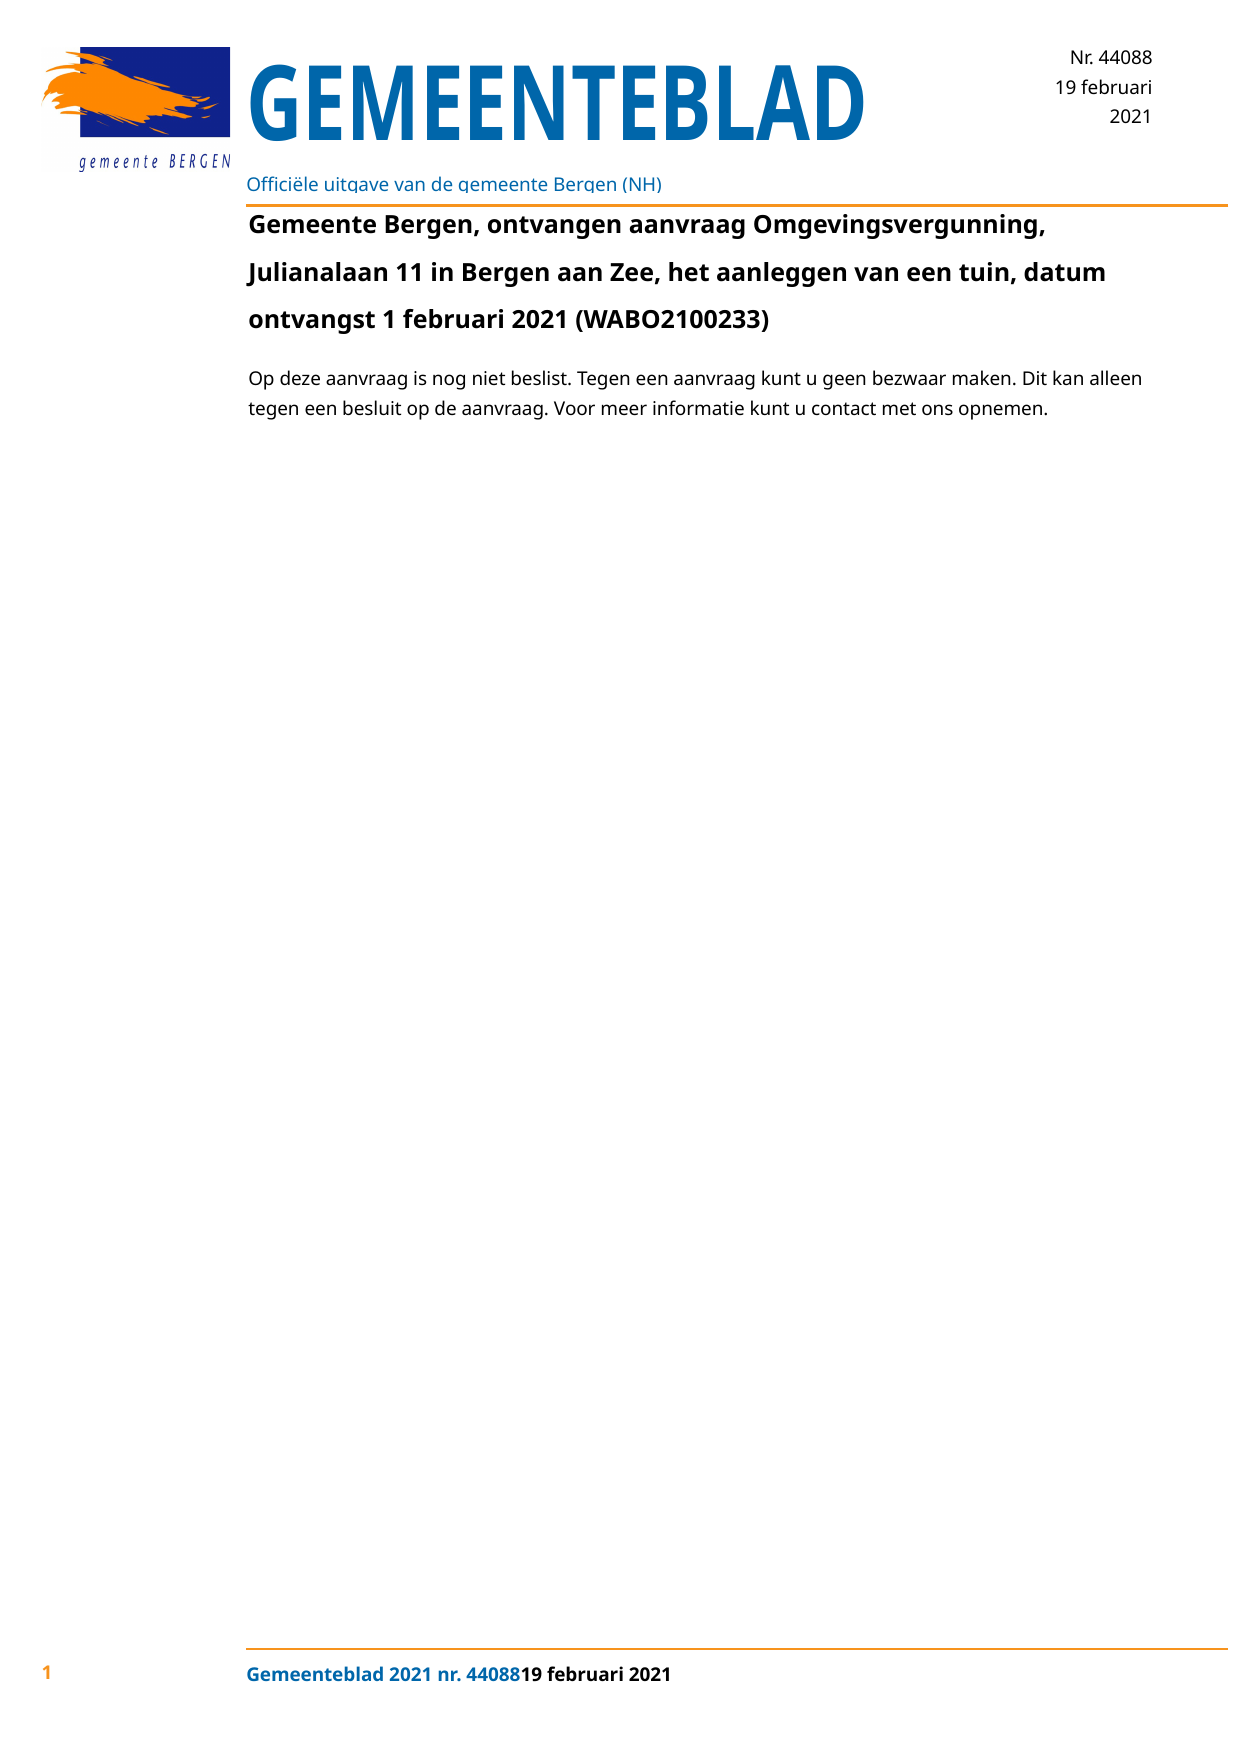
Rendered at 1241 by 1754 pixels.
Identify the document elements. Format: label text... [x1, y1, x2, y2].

picture [41, 47, 231, 172]
text Gemeente Bergen, ontvangen aanvraag Omgevingsvergunning, Julianalaan 11 in Bergen aan Zee, het aanleggen van een tuin, datum ontvangst 1 februari 2021 (WABO2100233) [248, 207, 1152, 336]
text Op deze aanvraag is nog niet beslist. Tegen een aanvraag kunt u geen bezwaar maken. Dit kan alleen tegen een besluit op de aanvraag. Voor meer informatie kunt u contact met ons opnemen. [248, 366, 1152, 421]
